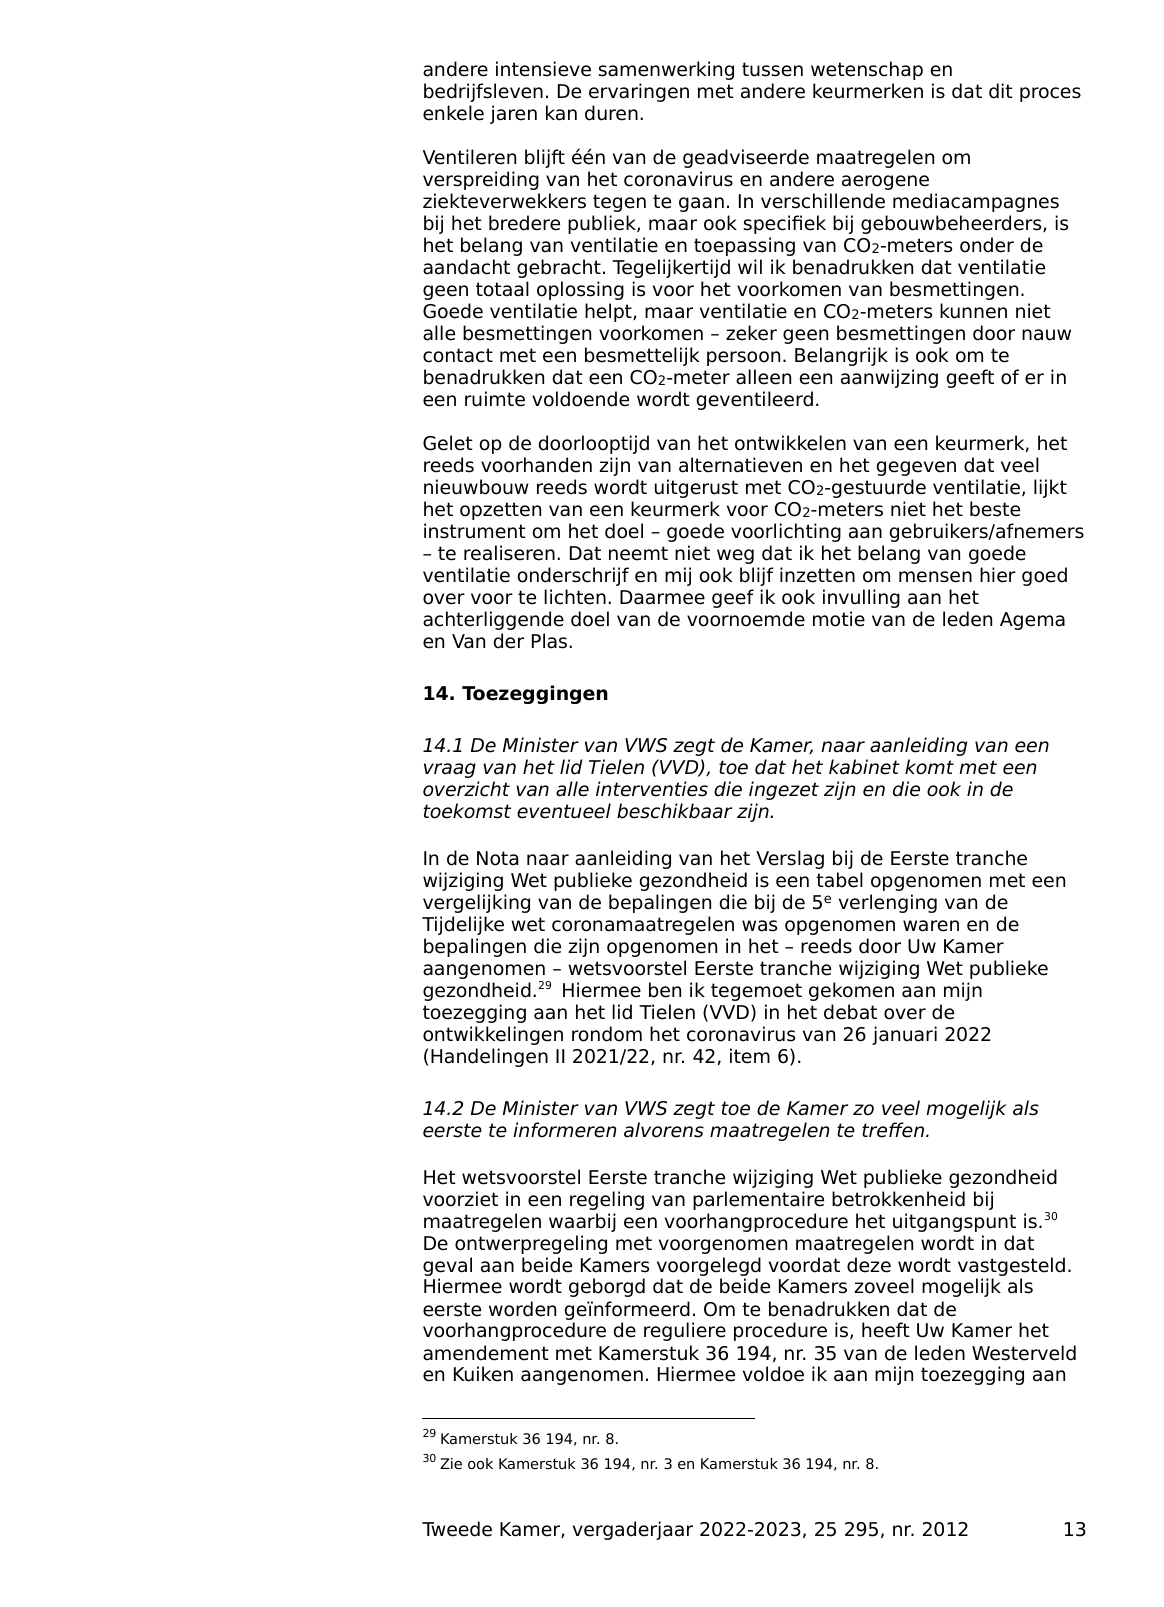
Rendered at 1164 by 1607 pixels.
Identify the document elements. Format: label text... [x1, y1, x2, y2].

subtitle 14. Toezeggingen [422, 683, 1087, 705]
text Zie ook Kamerstuk 36 194, nr. 3 en Kamerstuk 36 194, nr. 8. [422, 1452, 1087, 1474]
text andere intensieve samenwerking tussen wetenschap en bedrijfsleven. De ervaringen met andere keurmerken is dat dit proces enkele jaren kan duren. [422, 59, 1087, 125]
text Ventileren blijft één van de geadviseerde maatregelen om verspreiding van het coronavirus en andere aerogene ziekteverwekkers tegen te gaan. In verschillende mediacampagnes bij het bredere publiek, maar ook specifiek bij gebouwbeheerders, is het belang van ventilatie en toepassing van CO2-meters onder de aandacht gebracht. Tegelijkertijd wil ik benadrukken dat ventilatie geen totaal oplossing is voor het voorkomen van besmettingen. Goede ventilatie helpt, maar ventilatie en CO2-meters kunnen niet alle besmettingen voorkomen – zeker geen besmettingen door nauw contact met een besmettelijk persoon. Belangrijk is ook om te benadrukken dat een CO2-meter alleen een aanwijzing geeft of er in een ruimte voldoende wordt geventileerd. [422, 147, 1087, 411]
subtitle 14.1 De Minister van VWS zegt de Kamer, naar aanleiding van een vraag van het lid Tielen (VVD), toe dat het kabinet komt met een overzicht van alle interventies die ingezet zijn en die ook in de toekomst eventueel beschikbaar zijn. [422, 735, 1087, 823]
text Het wetsvoorstel Eerste tranche wijziging Wet publieke gezondheid voorziet in een regeling van parlementaire betrokkenheid bij maatregelen waarbij een voorhangprocedure het uitgangspunt is. De ontwerpregeling met voorgenomen maatregelen wordt in dat geval aan beide Kamers voorgelegd voordat deze wordt vastgesteld. Hiermee wordt geborgd dat de beide Kamers zoveel mogelijk als eerste worden geïnformeerd. Om te benadrukken dat de voorhangprocedure de reguliere procedure is, heeft Uw Kamer het amendement met Kamerstuk 36 194, nr. 35 van de leden Westerveld en Kuiken aangenomen. Hiermee voldoe ik aan mijn toezegging aan [422, 1167, 1087, 1386]
subtitle 14.2 De Minister van VWS zegt toe de Kamer zo veel mogelijk als eerste te informeren alvorens maatregelen te treffen. [422, 1098, 1087, 1142]
text In de Nota naar aanleiding van het Verslag bij de Eerste tranche wijziging Wet publieke gezondheid is een tabel opgenomen met een vergelijking van de bepalingen die bij de 5e verlenging van de Tijdelijke wet coronamaatregelen was opgenomen waren en de bepalingen die zijn opgenomen in het – reeds door Uw Kamer aangenomen – wetsvoorstel Eerste tranche wijziging Wet publieke gezondheid. Hiermee ben ik tegemoet gekomen aan mijn toezegging aan het lid Tielen (VVD) in het debat over de ontwikkelingen rondom het coronavirus van 26 januari 2022 (Handelingen II 2021/22, nr. 42, item 6). [422, 848, 1087, 1068]
text Kamerstuk 36 194, nr. 8. [422, 1427, 1087, 1449]
text Gelet op de doorlooptijd van het ontwikkelen van een keurmerk, het reeds voorhanden zijn van alternatieven en het gegeven dat veel nieuwbouw reeds wordt uitgerust met CO2-gestuurde ventilatie, lijkt het opzetten van een keurmerk voor CO2-meters niet het beste instrument om het doel – goede voorlichting aan gebruikers/afnemers – te realiseren. Dat neemt niet weg dat ik het belang van goede ventilatie onderschrijf en mij ook blijf inzetten om mensen hier goed over voor te lichten. Daarmee geef ik ook invulling aan het achterliggende doel van de voornoemde motie van de leden Agema en Van der Plas. [422, 433, 1087, 653]
